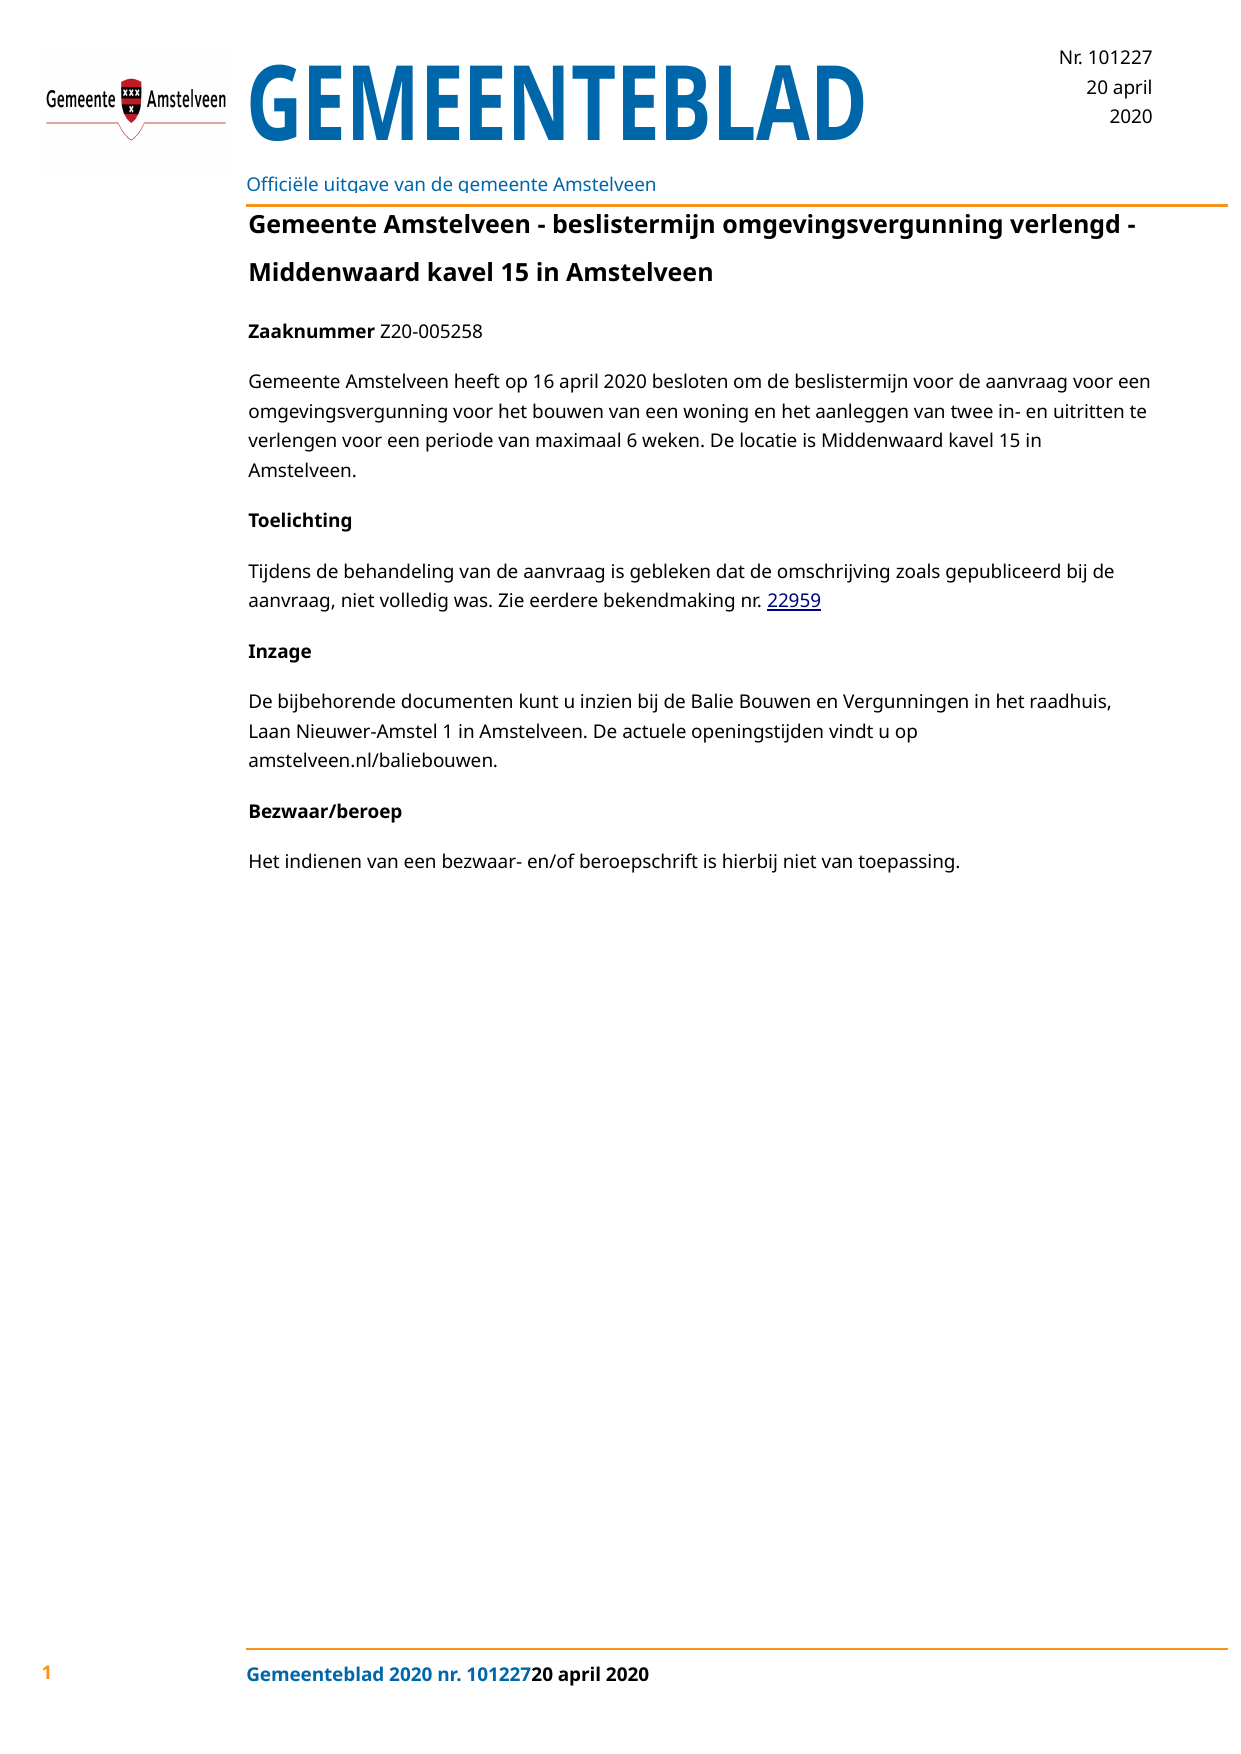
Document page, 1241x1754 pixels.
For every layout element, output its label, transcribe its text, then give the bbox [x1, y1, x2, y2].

picture [41, 47, 231, 172]
text De bijbehorende documenten kunt u inzien bij de Balie Bouwen en Vergunningen in het raadhuis, Laan Nieuwer-Amstel 1 in Amstelveen. De actuele openingstijden vindt u op amstelveen.nl/baliebouwen. [248, 688, 1152, 773]
text Inzage [248, 638, 1152, 664]
text Gemeente Amstelveen heeft op 16 april 2020 besloten om de beslistermijn voor de aanvraag voor een omgevingsvergunning voor het bouwen van een woning en het aanleggen van twee in- en uitritten te verlengen voor een periode van maximaal 6 weken. De locatie is Middenwaard kavel 15 in Amstelveen. [248, 368, 1152, 483]
text Tijdens de behandeling van de aanvraag is gebleken dat de omschrijving zoals gepubliceerd bij de aanvraag, niet volledig was. Zie eerdere bekendmaking nr. 22959 [248, 558, 1152, 613]
text Bezwaar/beroep [248, 798, 1152, 824]
text Zaaknummer Z20-005258 [248, 318, 1152, 344]
text Het indienen van een bezwaar- en/of beroepschrift is hierbij niet van toepassing. [248, 848, 1152, 874]
text Gemeente Amstelveen - beslistermijn omgevingsvergunning verlengd - Middenwaard kavel 15 in Amstelveen [248, 207, 1152, 288]
text Toelichting [248, 507, 1152, 533]
